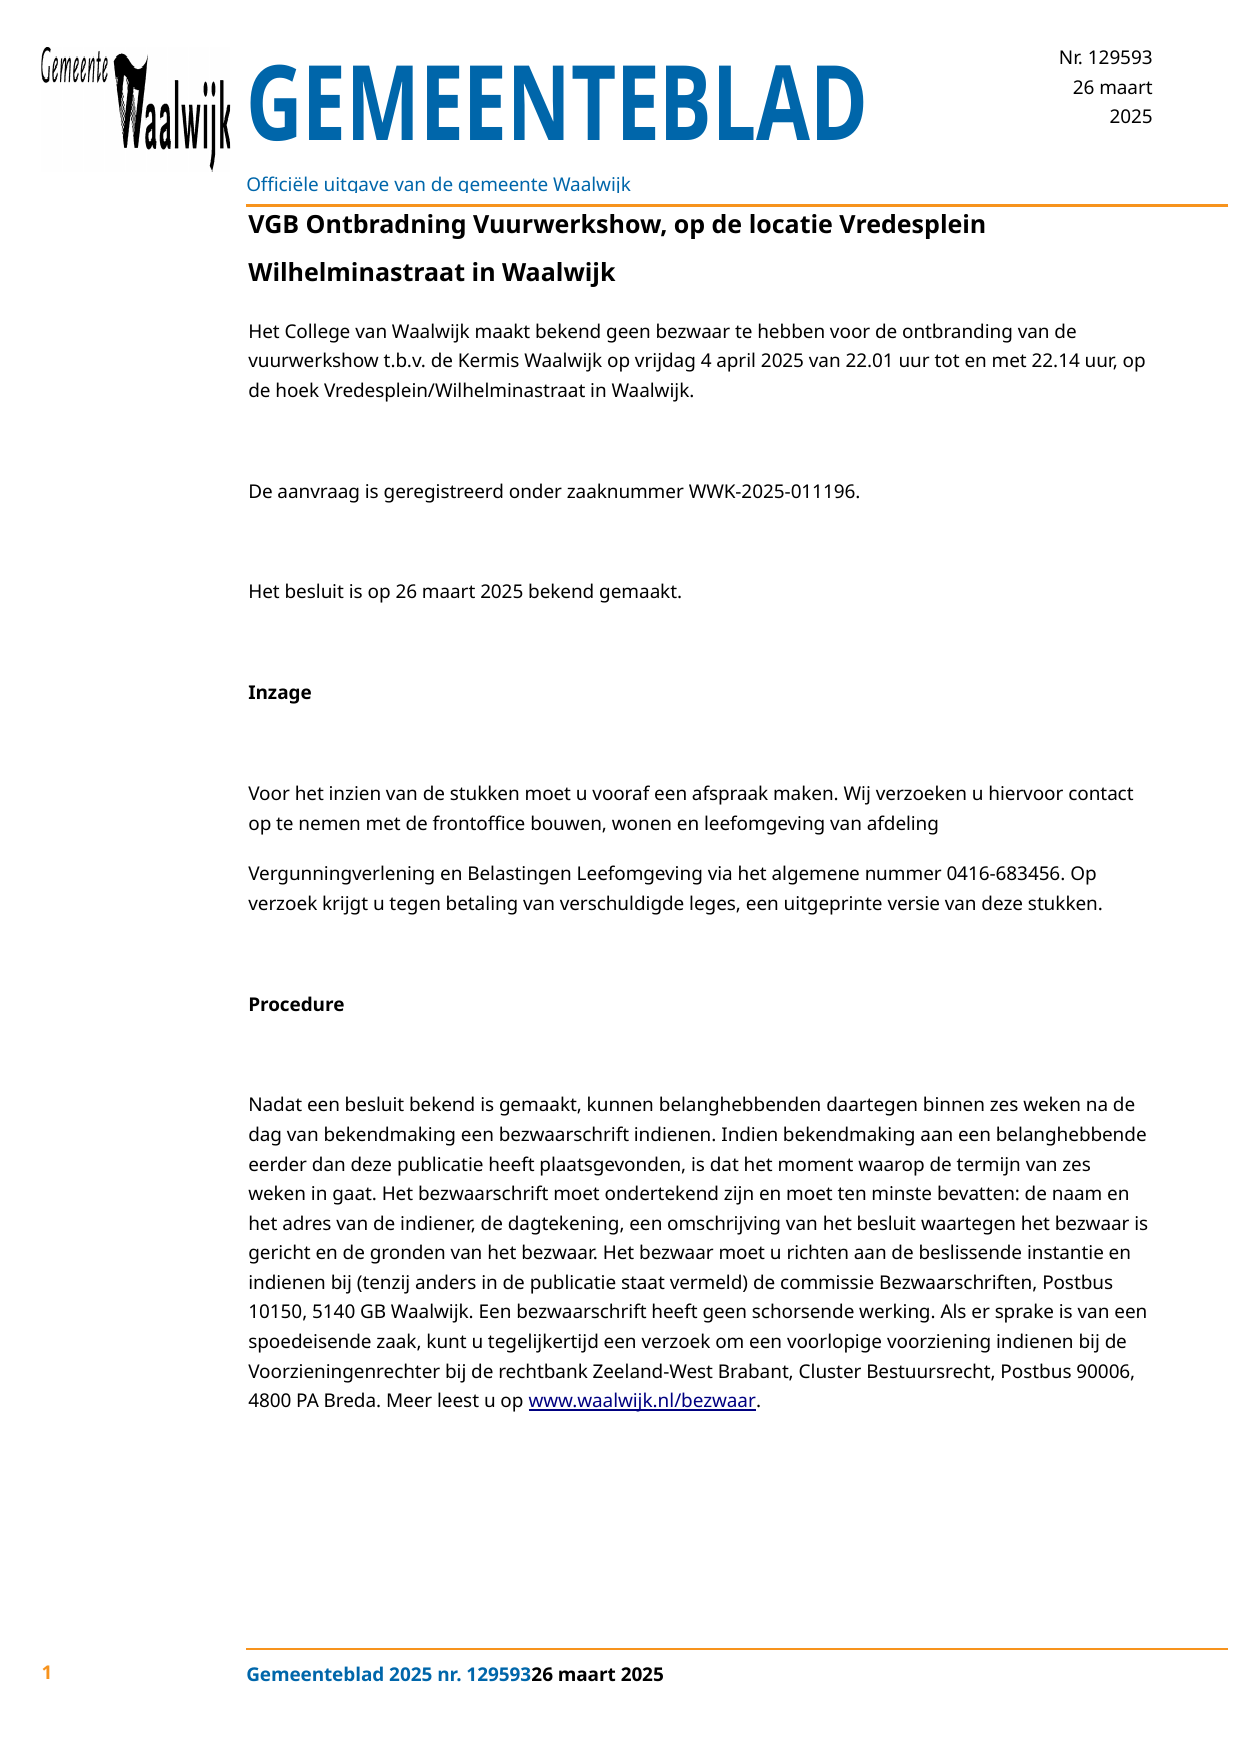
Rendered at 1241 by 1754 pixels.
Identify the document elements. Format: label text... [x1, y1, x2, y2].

text De aanvraag is geregistreerd onder zaaknummer WWK-2025-011196. [248, 478, 1152, 504]
text VGB Ontbradning Vuurwerkshow, op de locatie Vredesplein Wilhelminastraat in Waalwijk [248, 207, 1152, 288]
text Het besluit is op 26 maart 2025 bekend gemaakt. [248, 579, 1152, 604]
text Inzage [248, 679, 1152, 705]
text Procedure [248, 991, 1152, 1017]
text Het College van Waalwijk maakt bekend geen bezwaar te hebben voor de ontbranding van de vuurwerkshow t.b.v. de Kermis Waalwijk op vrijdag 4 april 2025 van 22.01 uur tot en met 22.14 uur, op de hoek Vredesplein/Wilhelminastraat in Waalwijk. [248, 318, 1152, 403]
picture [41, 47, 231, 172]
text Nadat een besluit bekend is gemaakt, kunnen belanghebbenden daartegen binnen zes weken na de dag van bekendmaking een bezwaarschrift indienen. Indien bekendmaking aan een belanghebbende eerder dan deze publicatie heeft plaatsgevonden, is dat het moment waarop de termijn van zes weken in gaat. Het bezwaarschrift moet ondertekend zijn en moet ten minste bevatten: de naam en het adres van de indiener, de dagtekening, een omschrijving van het besluit waartegen het bezwaar is gericht en de gronden van het bezwaar. Het bezwaar moet u richten aan de beslissende instantie en indienen bij (tenzij anders in de publicatie staat vermeld) de commissie Bezwaarschriften, Postbus 10150, 5140 GB Waalwijk. Een bezwaarschrift heeft geen schorsende werking. Als er sprake is van een spoedeisende zaak, kunt u tegelijkertijd een verzoek om een voorlopige voorziening indienen bij de Voorzieningenrechter bij de rechtbank Zeeland-West Brabant, Cluster Bestuursrecht, Postbus 90006, 4800 PA Breda. Meer leest u op www.waalwijk.nl/bezwaar. [248, 1092, 1152, 1413]
text Vergunningverlening en Belastingen Leefomgeving via het algemene nummer 0416-683456. Op verzoek krijgt u tegen betaling van verschuldigde leges, een uitgeprinte versie van deze stukken. [248, 860, 1152, 916]
text Voor het inzien van de stukken moet u vooraf een afspraak maken. Wij verzoeken u hiervoor contact op te nemen met de frontoffice bouwen, wonen en leefomgeving van afdeling [248, 780, 1152, 836]
